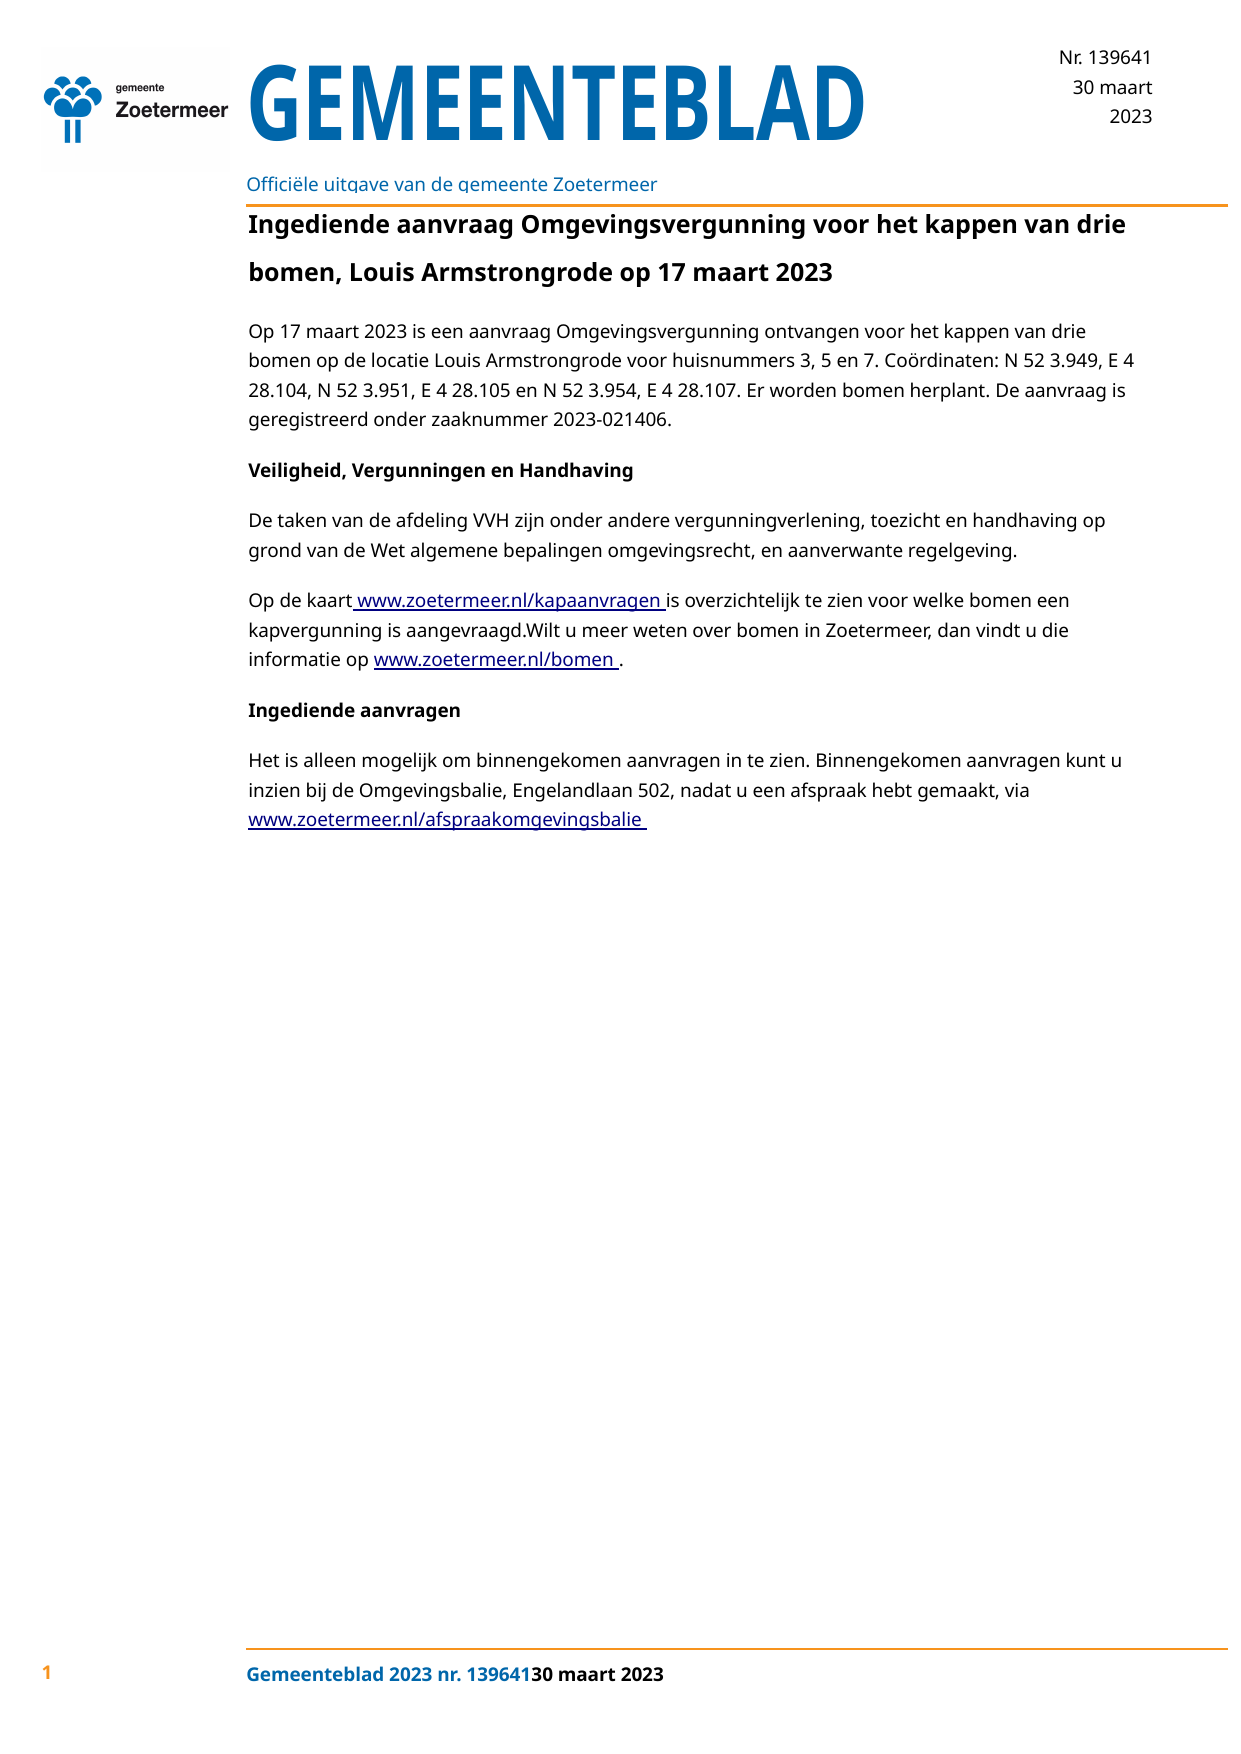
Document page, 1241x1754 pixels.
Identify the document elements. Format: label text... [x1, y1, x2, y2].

text Veiligheid, Vergunningen en Handhaving [248, 457, 1152, 483]
text De taken van de afdeling VVH zijn onder andere vergunningverlening, toezicht en handhaving op grond van de Wet algemene bepalingen omgevingsrecht, en aanverwante regelgeving. [248, 507, 1152, 563]
text Op 17 maart 2023 is een aanvraag Omgevingsvergunning ontvangen voor het kappen van drie bomen op de locatie Louis Armstrongrode voor huisnummers 3, 5 en 7. Coördinaten: N 52 3.949, E 4 28.104, N 52 3.951, E 4 28.105 en N 52 3.954, E 4 28.107. Er worden bomen herplant. De aanvraag is geregistreerd onder zaaknummer 2023-021406. [248, 318, 1152, 432]
text Het is alleen mogelijk om binnengekomen aanvragen in te zien. Binnengekomen aanvragen kunt u inzien bij de Omgevingsbalie, Engelandlaan 502, nadat u een afspraak hebt gemaakt, via www.zoetermeer.nl/afspraakomgevingsbalie [248, 747, 1152, 832]
text Ingediende aanvragen [248, 697, 1152, 723]
text Op de kaart www.zoetermeer.nl/kapaanvragen is overzichtelijk te zien voor welke bomen een kapvergunning is aangevraagd.Wilt u meer weten over bomen in Zoetermeer, dan vindt u die informatie op www.zoetermeer.nl/bomen . [248, 587, 1152, 672]
text Ingediende aanvraag Omgevingsvergunning voor het kappen van drie bomen, Louis Armstrongrode op 17 maart 2023 [248, 207, 1152, 288]
picture [41, 47, 231, 172]
